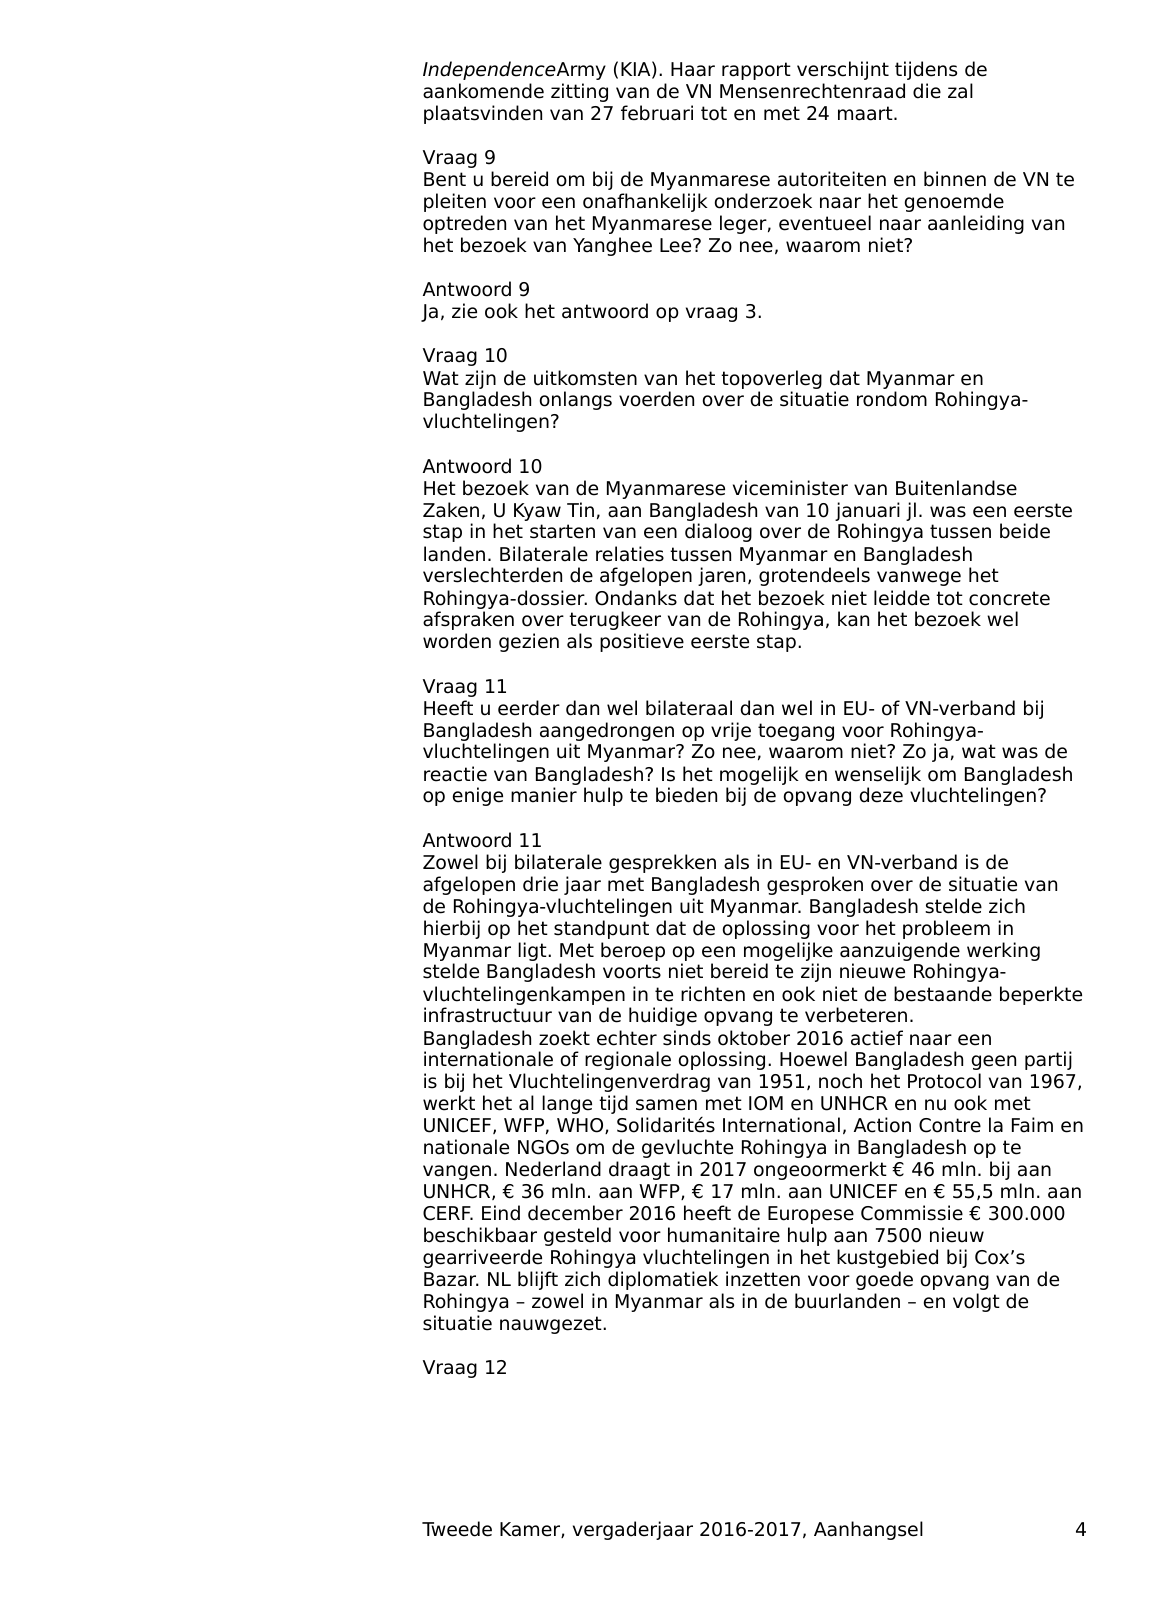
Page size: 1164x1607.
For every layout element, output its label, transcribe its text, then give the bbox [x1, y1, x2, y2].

text Antwoord 10 [422, 456, 1087, 477]
text Antwoord 11 [422, 829, 1087, 852]
text Vraag 12 [422, 1357, 1087, 1379]
text Het bezoek van de Myanmarese viceminister van Buitenlandse Zaken, U Kyaw Tin, aan Bangladesh van 10 januari jl. was een eerste stap in het starten van een dialoog over de Rohingya tussen beide landen. Bilaterale relaties tussen Myanmar en Bangladesh verslechterden de afgelopen jaren, grotendeels vanwege het Rohingya-dossier. Ondanks dat het bezoek niet leidde tot concrete afspraken over terugkeer van de Rohingya, kan het bezoek wel worden gezien als positieve eerste stap. [422, 477, 1087, 653]
text Ja, zie ook het antwoord op vraag 3. [422, 301, 1087, 323]
text Antwoord 9 [422, 279, 1087, 301]
text Bent u bereid om bij de Myanmarese autoriteiten en binnen de VN te pleiten voor een onafhankelijk onderzoek naar het genoemde optreden van het Myanmarese leger, eventueel naar aanleiding van het bezoek van Yanghee Lee? Zo nee, waarom niet? [422, 169, 1087, 257]
text IndependenceArmy (KIA). Haar rapport verschijnt tijdens de aankomende zitting van de VN Mensenrechtenraad die zal plaatsvinden van 27 februari tot en met 24 maart. [422, 59, 1087, 125]
text Wat zijn de uitkomsten van het topoverleg dat Myanmar en Bangladesh onlangs voerden over de situatie rondom Rohingya-vluchtelingen? [422, 367, 1087, 433]
text Vraag 10 [422, 345, 1087, 367]
text Heeft u eerder dan wel bilateraal dan wel in EU- of VN-verband bij Bangladesh aangedrongen op vrije toegang voor Rohingya-vluchtelingen uit Myanmar? Zo nee, waarom niet? Zo ja, wat was de reactie van Bangladesh? Is het mogelijk en wenselijk om Bangladesh op enige manier hulp te bieden bij de opvang deze vluchtelingen? [422, 697, 1087, 807]
text Bangladesh zoekt echter sinds oktober 2016 actief naar een internationale of regionale oplossing. Hoewel Bangladesh geen partij is bij het Vluchtelingenverdrag van 1951, noch het Protocol van 1967, werkt het al lange tijd samen met IOM en UNHCR en nu ook met UNICEF, WFP, WHO, Solidarités International, Action Contre la Faim en nationale NGOs om de gevluchte Rohingya in Bangladesh op te vangen. Nederland draagt in 2017 ongeoormerkt € 46 mln. bij aan UNHCR, € 36 mln. aan WFP, € 17 mln. aan UNICEF en € 55,5 mln. aan CERF. Eind december 2016 heeft de Europese Commissie € 300.000 beschikbaar gesteld voor humanitaire hulp aan 7500 nieuw gearriveerde Rohingya vluchtelingen in het kustgebied bij Cox’s Bazar. NL blijft zich diplomatiek inzetten voor goede opvang van de Rohingya – zowel in Myanmar als in de buurlanden – en volgt de situatie nauwgezet. [422, 1027, 1087, 1335]
text Vraag 9 [422, 147, 1087, 169]
text Vraag 11 [422, 676, 1087, 697]
text Zowel bij bilaterale gesprekken als in EU- en VN-verband is de afgelopen drie jaar met Bangladesh gesproken over de situatie van de Rohingya-vluchtelingen uit Myanmar. Bangladesh stelde zich hierbij op het standpunt dat de oplossing voor het probleem in Myanmar ligt. Met beroep op een mogelijke aanzuigende werking stelde Bangladesh voorts niet bereid te zijn nieuwe Rohingya-vluchtelingenkampen in te richten en ook niet de bestaande beperkte infrastructuur van de huidige opvang te verbeteren. [422, 852, 1087, 1027]
